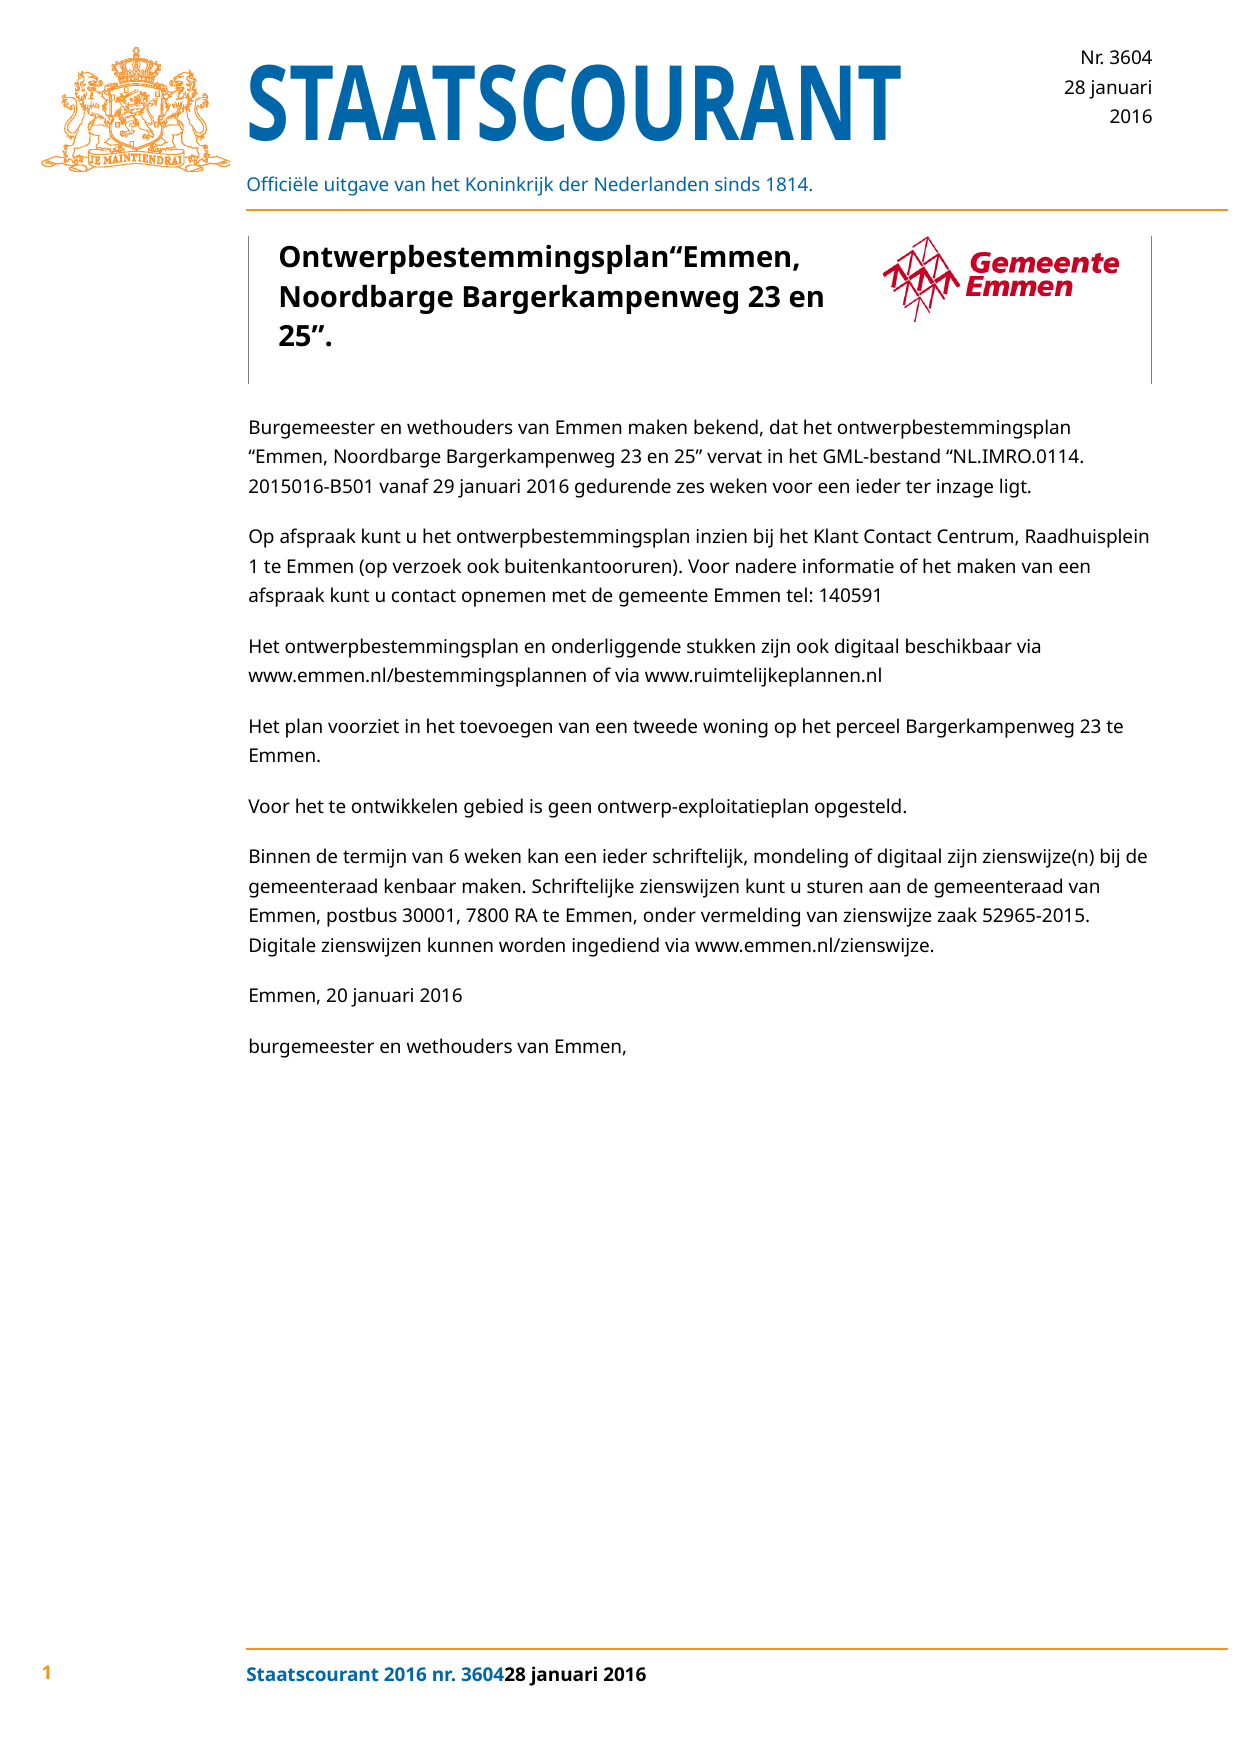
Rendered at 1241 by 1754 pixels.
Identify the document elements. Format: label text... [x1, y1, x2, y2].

text Emmen, 20 januari 2016 [248, 983, 1152, 1008]
text Op afspraak kunt u het ontwerpbestemmingsplan inzien bij het Klant Contact Centrum, Raadhuisplein 1 te Emmen (op verzoek ook buitenkantooruren). Voor nadere informatie of het maken van een afspraak kunt u contact opnemen met de gemeente Emmen tel: 140591 [248, 523, 1152, 608]
text Voor het te ontwikkelen gebied is geen ontwerp-exploitatieplan opgesteld. [248, 793, 1152, 819]
picture [41, 47, 231, 172]
text Het ontwerpbestemmingsplan en onderliggende stukken zijn ook digitaal beschikbaar via www.emmen.nl/bestemmingsplannen of via www.ruimtelijkeplannen.nl [248, 633, 1152, 688]
picture [882, 236, 1119, 322]
text Het plan voorziet in het toevoegen van een tweede woning op het perceel Bargerkampenweg 23 te Emmen. [248, 713, 1152, 768]
text burgemeester en wethouders van Emmen, [248, 1033, 1152, 1059]
text Binnen de termijn van 6 weken kan een ieder schriftelijk, mondeling of digitaal zijn zienswijze(n) bij de gemeenteraad kenbaar maken. Schriftelijke zienswijzen kunt u sturen aan de gemeenteraad van Emmen, postbus 30001, 7800 RA te Emmen, onder vermelding van zienswijze zaak 52965-2015. Digitale zienswijzen kunnen worden ingediend via www.emmen.nl/zienswijze. [248, 843, 1152, 958]
text Burgemeester en wethouders van Emmen maken bekend, dat het ontwerpbestemmingsplan “Emmen, Noordbarge Bargerkampenweg 23 en 25” vervat in het GML-bestand “NL.IMRO.0114. 2015016-B501 vanaf 29 januari 2016 gedurende zes weken voor een ieder ter inzage ligt. [248, 414, 1152, 499]
table_header Ontwerpbestemmingsplan“Emmen, Noordbarge Bargerkampenweg 23 en 25”. [249, 236, 850, 384]
table_header [850, 236, 1151, 384]
